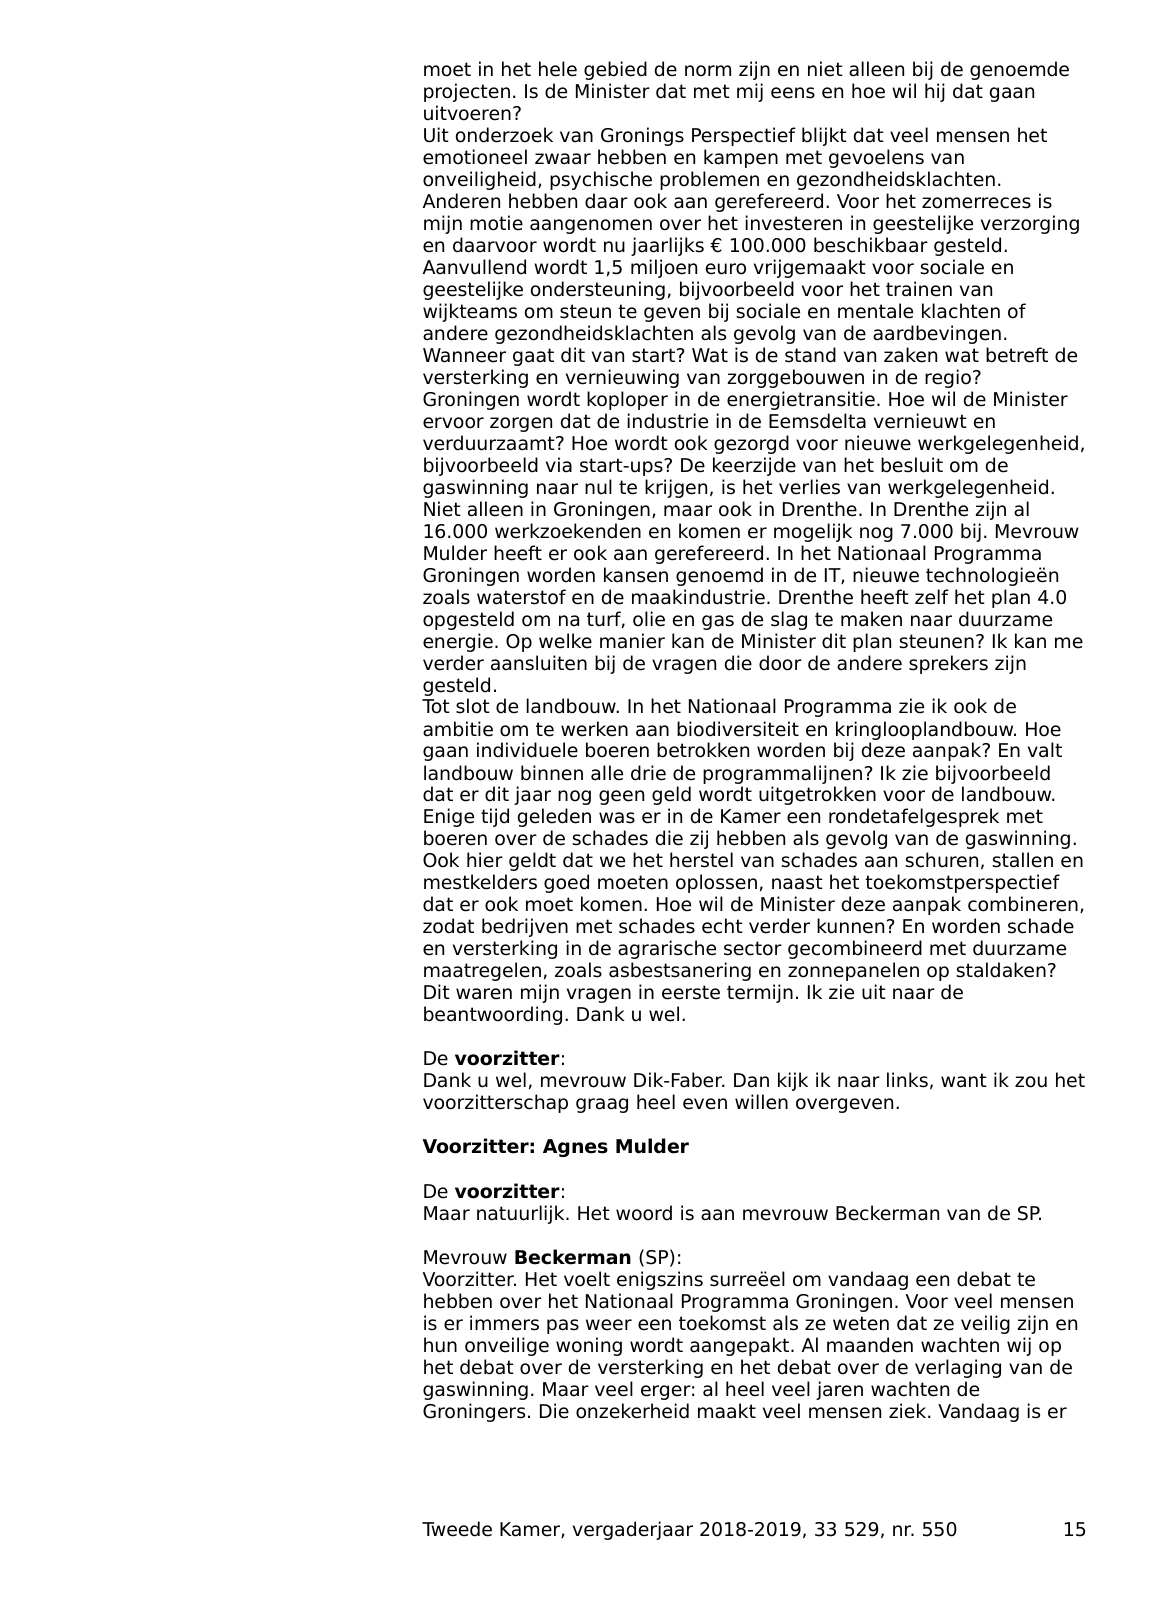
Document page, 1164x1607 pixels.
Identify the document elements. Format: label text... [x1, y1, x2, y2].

text Maar natuurlijk. Het woord is aan mevrouw Beckerman van de SP. [422, 1203, 1087, 1224]
text Tot slot de landbouw. In het Nationaal Programma zie ik ook de ambitie om te werken aan biodiversiteit en kringlooplandbouw. Hoe gaan individuele boeren betrokken worden bij deze aanpak? En valt landbouw binnen alle drie de programmalijnen? Ik zie bijvoorbeeld dat er dit jaar nog geen geld wordt uitgetrokken voor de landbouw. Enige tijd geleden was er in de Kamer een rondetafelgesprek met boeren over de schades die zij hebben als gevolg van de gaswinning. Ook hier geldt dat we het herstel van schades aan schuren, stallen en mestkelders goed moeten oplossen, naast het toekomstperspectief dat er ook moet komen. Hoe wil de Minister deze aanpak combineren, zodat bedrijven met schades echt verder kunnen? En worden schade en versterking in de agrarische sector gecombineerd met duurzame maatregelen, zoals asbestsanering en zonnepanelen op staldaken? [422, 696, 1087, 982]
text Voorzitter. Het voelt enigszins surreëel om vandaag een debat te hebben over het Nationaal Programma Groningen. Voor veel mensen is er immers pas weer een toekomst als ze weten dat ze veilig zijn en hun onveilige woning wordt aangepakt. Al maanden wachten wij op het debat over de versterking en het debat over de verlaging van de gaswinning. Maar veel erger: al heel veel jaren wachten de Groningers. Die onzekerheid maakt veel mensen ziek. Vandaag is er [422, 1269, 1087, 1423]
text Dank u wel, mevrouw Dik-Faber. Dan kijk ik naar links, want ik zou het voorzitterschap graag heel even willen overgeven. [422, 1070, 1087, 1114]
text Groningen wordt koploper in de energietransitie. Hoe wil de Minister ervoor zorgen dat de industrie in de Eemsdelta vernieuwt en verduurzaamt? Hoe wordt ook gezorgd voor nieuwe werkgelegenheid, bijvoorbeeld via start-ups? De keerzijde van het besluit om de gaswinning naar nul te krijgen, is het verlies van werkgelegenheid. Niet alleen in Groningen, maar ook in Drenthe. In Drenthe zijn al 16.000 werkzoekenden en komen er mogelijk nog 7.000 bij. Mevrouw Mulder heeft er ook aan gerefereerd. In het Nationaal Programma Groningen worden kansen genoemd in de IT, nieuwe technologieën zoals waterstof en de maakindustrie. Drenthe heeft zelf het plan 4.0 opgesteld om na turf, olie en gas de slag te maken naar duurzame energie. Op welke manier kan de Minister dit plan steunen? Ik kan me verder aansluiten bij de vragen die door de andere sprekers zijn gesteld. [422, 389, 1087, 696]
subtitle Voorzitter: Agnes Mulder [422, 1136, 1087, 1158]
text moet in het hele gebied de norm zijn en niet alleen bij de genoemde projecten. Is de Minister dat met mij eens en hoe wil hij dat gaan uitvoeren? [422, 59, 1087, 125]
text Dit waren mijn vragen in eerste termijn. Ik zie uit naar de beantwoording. Dank u wel. [422, 982, 1087, 1026]
text Mevrouw Beckerman (SP): [422, 1247, 1087, 1269]
text De voorzitter: [422, 1048, 1087, 1070]
text De voorzitter: [422, 1181, 1087, 1203]
text Uit onderzoek van Gronings Perspectief blijkt dat veel mensen het emotioneel zwaar hebben en kampen met gevoelens van onveiligheid, psychische problemen en gezondheidsklachten. Anderen hebben daar ook aan gerefereerd. Voor het zomerreces is mijn motie aangenomen over het investeren in geestelijke verzorging en daarvoor wordt nu jaarlijks € 100.000 beschikbaar gesteld. Aanvullend wordt 1,5 miljoen euro vrijgemaakt voor sociale en geestelijke ondersteuning, bijvoorbeeld voor het trainen van wijkteams om steun te geven bij sociale en mentale klachten of andere gezondheidsklachten als gevolg van de aardbevingen. Wanneer gaat dit van start? Wat is de stand van zaken wat betreft de versterking en vernieuwing van zorggebouwen in de regio? [422, 125, 1087, 389]
